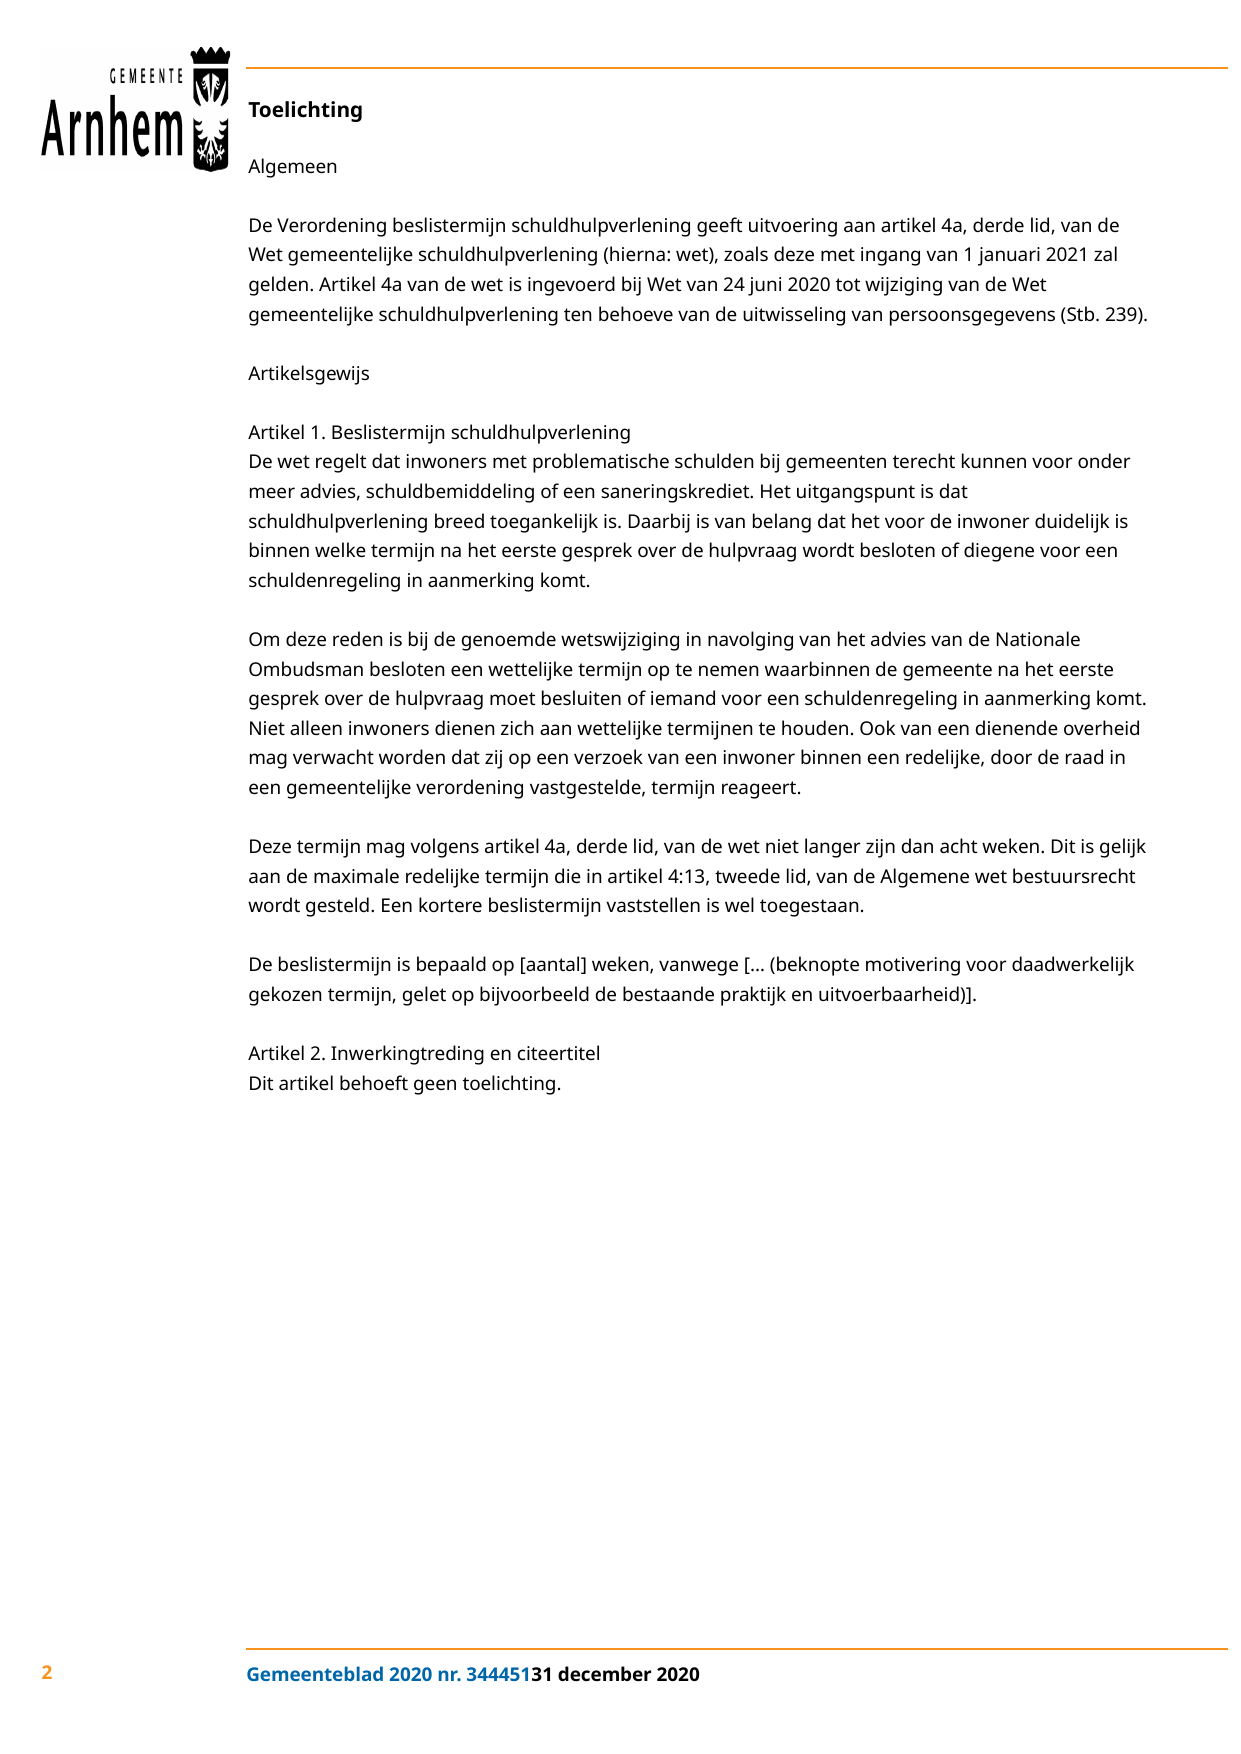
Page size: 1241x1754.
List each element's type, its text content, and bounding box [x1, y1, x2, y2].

text Dit artikel behoeft geen toelichting. [248, 1070, 1152, 1096]
text Toelichting [248, 95, 1152, 123]
text Om deze reden is bij de genoemde wetswijziging in navolging van het advies van de Nationale Ombudsman besloten een wettelijke termijn op te nemen waarbinnen de gemeente na het eerste gesprek over de hulpvraag moet besluiten of iemand voor een schuldenregeling in aanmerking komt. Niet alleen inwoners dienen zich aan wettelijke termijnen te houden. Ook van een dienende overheid mag verwacht worden dat zij op een verzoek van een inwoner binnen een redelijke, door de raad in een gemeentelijke verordening vastgestelde, termijn reageert. [248, 626, 1152, 800]
text De wet regelt dat inwoners met problematische schulden bij gemeenten terecht kunnen voor onder meer advies, schuldbemiddeling of een saneringskrediet. Het uitgangspunt is dat schuldhulpverlening breed toegankelijk is. Daarbij is van belang dat het voor de inwoner duidelijk is binnen welke termijn na het eerste gesprek over de hulpvraag wordt besloten of diegene voor een schuldenregeling in aanmerking komt. [248, 449, 1152, 593]
text Algemeen [248, 153, 1152, 179]
picture [41, 47, 231, 172]
text Artikelsgewijs [248, 360, 1152, 386]
text Deze termijn mag volgens artikel 4a, derde lid, van de wet niet langer zijn dan acht weken. Dit is gelijk aan de maximale redelijke termijn die in artikel 4:13, tweede lid, van de Algemene wet bestuursrecht wordt gesteld. Een kortere beslistermijn vaststellen is wel toegestaan. [248, 833, 1152, 918]
text Artikel 1. Beslistermijn schuldhulpverlening [248, 419, 1152, 445]
text Artikel 2. Inwerkingtreding en citeertitel [248, 1040, 1152, 1066]
text De Verordening beslistermijn schuldhulpverlening geeft uitvoering aan artikel 4a, derde lid, van de Wet gemeentelijke schuldhulpverlening (hierna: wet), zoals deze met ingang van 1 januari 2021 zal gelden. Artikel 4a van de wet is ingevoerd bij Wet van 24 juni 2020 tot wijziging van de Wet gemeentelijke schuldhulpverlening ten behoeve van de uitwisseling van persoonsgegevens (Stb. 239). [248, 212, 1152, 327]
text De beslistermijn is bepaald op [aantal] weken, vanwege [… (beknopte motivering voor daadwerkelijk gekozen termijn, gelet op bijvoorbeeld de bestaande praktijk en uitvoerbaarheid)]. [248, 952, 1152, 1007]
